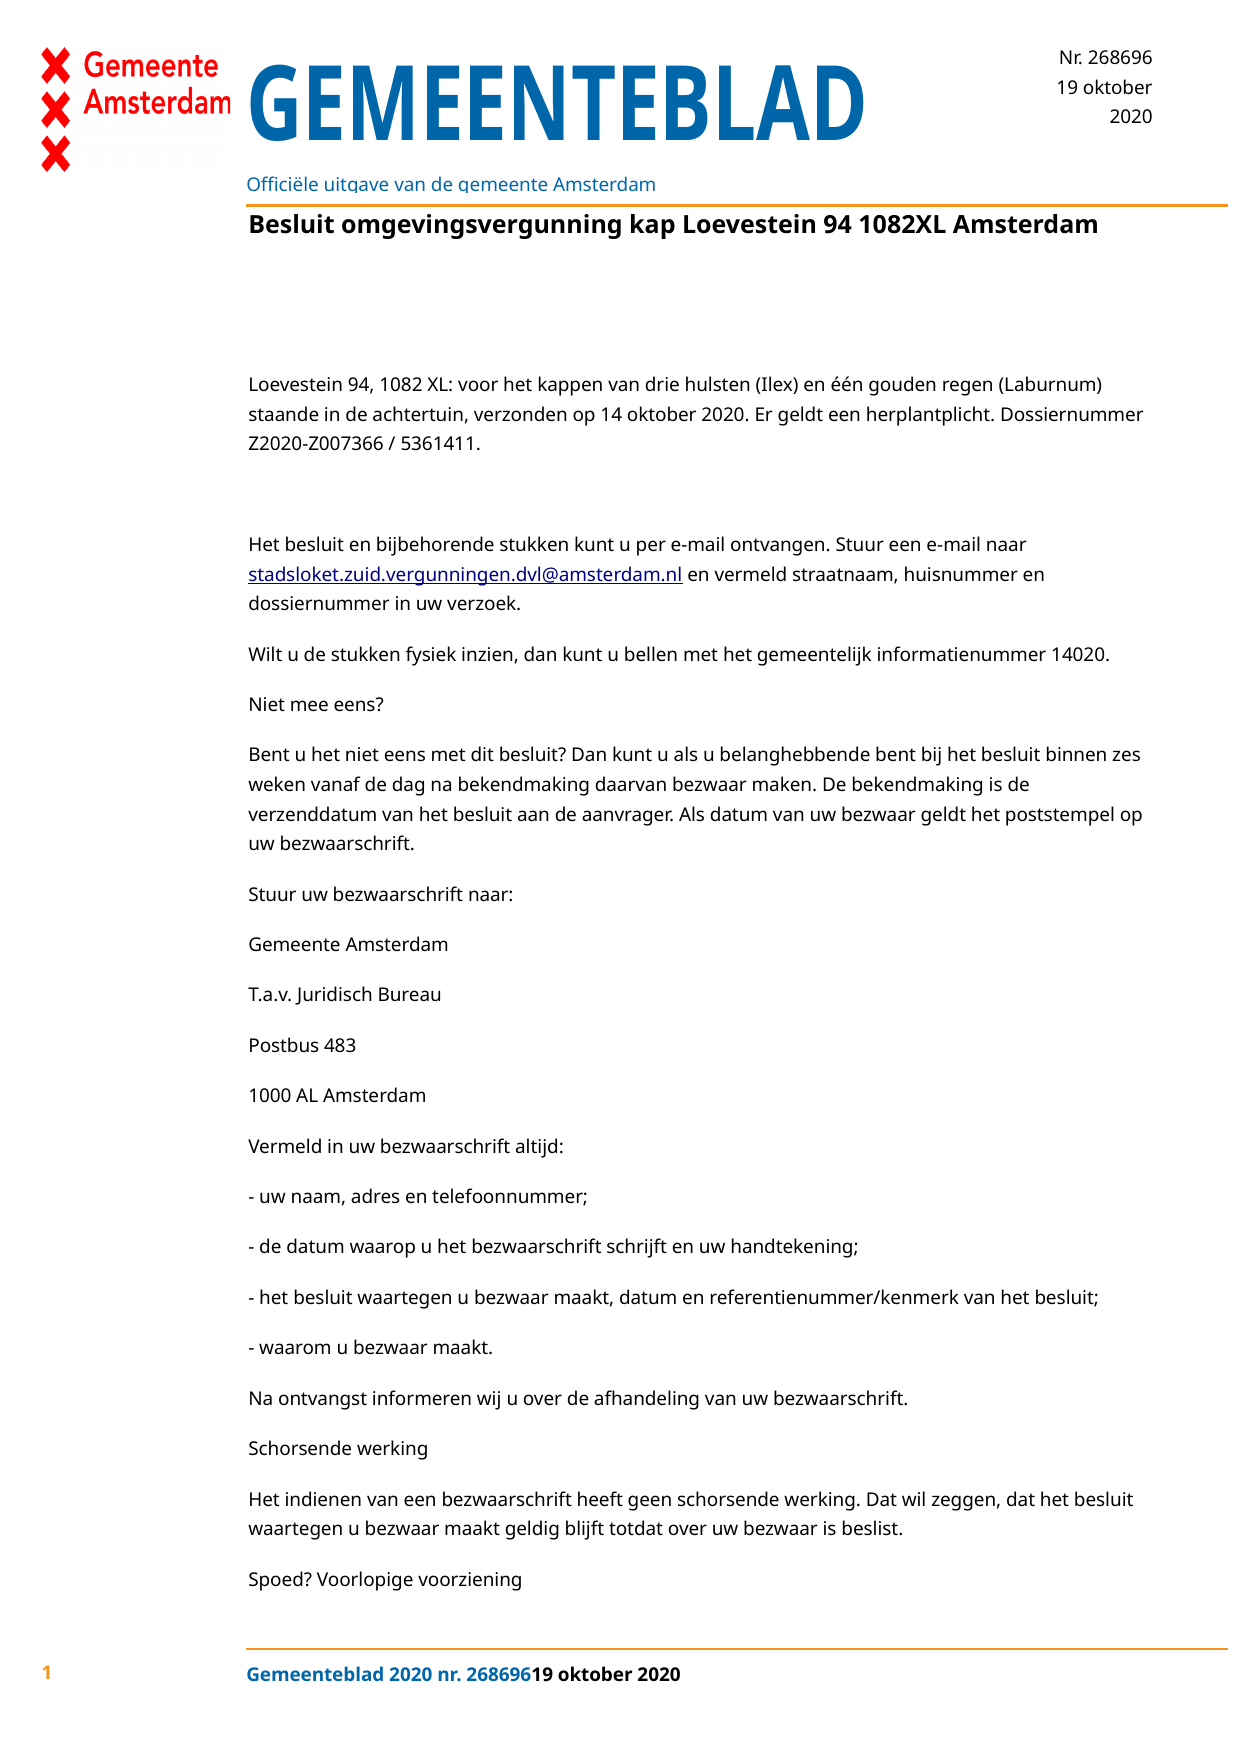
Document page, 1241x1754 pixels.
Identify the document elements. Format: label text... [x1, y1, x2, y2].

text Spoed? Voorlopige voorziening [248, 1566, 1152, 1591]
text Gemeente Amsterdam [248, 931, 1152, 957]
text Loevestein 94, 1082 XL: voor het kappen van drie hulsten (Ilex) en één gouden regen (Laburnum) staande in de achtertuin, verzonden op 14 oktober 2020. Er geldt een herplantplicht. Dossiernummer Z2020-Z007366 / 5361411. [248, 371, 1152, 456]
text Besluit omgevingsvergunning kap Loevestein 94 1082XL Amsterdam [248, 207, 1152, 241]
text Schorsende werking [248, 1435, 1152, 1461]
text Wilt u de stukken fysiek inzien, dan kunt u bellen met het gemeentelijk informatienummer 14020. [248, 641, 1152, 666]
text - de datum waarop u het bezwaarschrift schrijft en uw handtekening; [248, 1234, 1152, 1259]
text Vermeld in uw bezwaarschrift altijd: [248, 1133, 1152, 1158]
picture [41, 47, 231, 172]
text 1000 AL Amsterdam [248, 1082, 1152, 1108]
text T.a.v. Juridisch Bureau [248, 982, 1152, 1007]
text Stuur uw bezwaarschrift naar: [248, 881, 1152, 906]
text - uw naam, adres en telefoonnummer; [248, 1183, 1152, 1209]
text Niet mee eens? [248, 691, 1152, 717]
text - het besluit waartegen u bezwaar maakt, datum en referentienummer/kenmerk van het besluit; [248, 1284, 1152, 1310]
text Postbus 483 [248, 1032, 1152, 1058]
text Het besluit en bijbehorende stukken kunt u per e-mail ontvangen. Stuur een e-mail naar stadsloket.zuid.vergunningen.dvl@amsterdam.nl en vermeld straatnaam, huisnummer en dossiernummer in uw verzoek. [248, 531, 1152, 616]
text - waarom u bezwaar maakt. [248, 1334, 1152, 1360]
text Na ontvangst informeren wij u over de afhandeling van uw bezwaarschrift. [248, 1385, 1152, 1411]
text Het indienen van een bezwaarschrift heeft geen schorsende werking. Dat wil zeggen, dat het besluit waartegen u bezwaar maakt geldig blijft totdat over uw bezwaar is beslist. [248, 1486, 1152, 1541]
text Bent u het niet eens met dit besluit? Dan kunt u als u belanghebbende bent bij het besluit binnen zes weken vanaf de dag na bekendmaking daarvan bezwaar maken. De bekendmaking is de verzenddatum van het besluit aan de aanvrager. Als datum van uw bezwaar geldt het poststempel op uw bezwaarschrift. [248, 742, 1152, 856]
